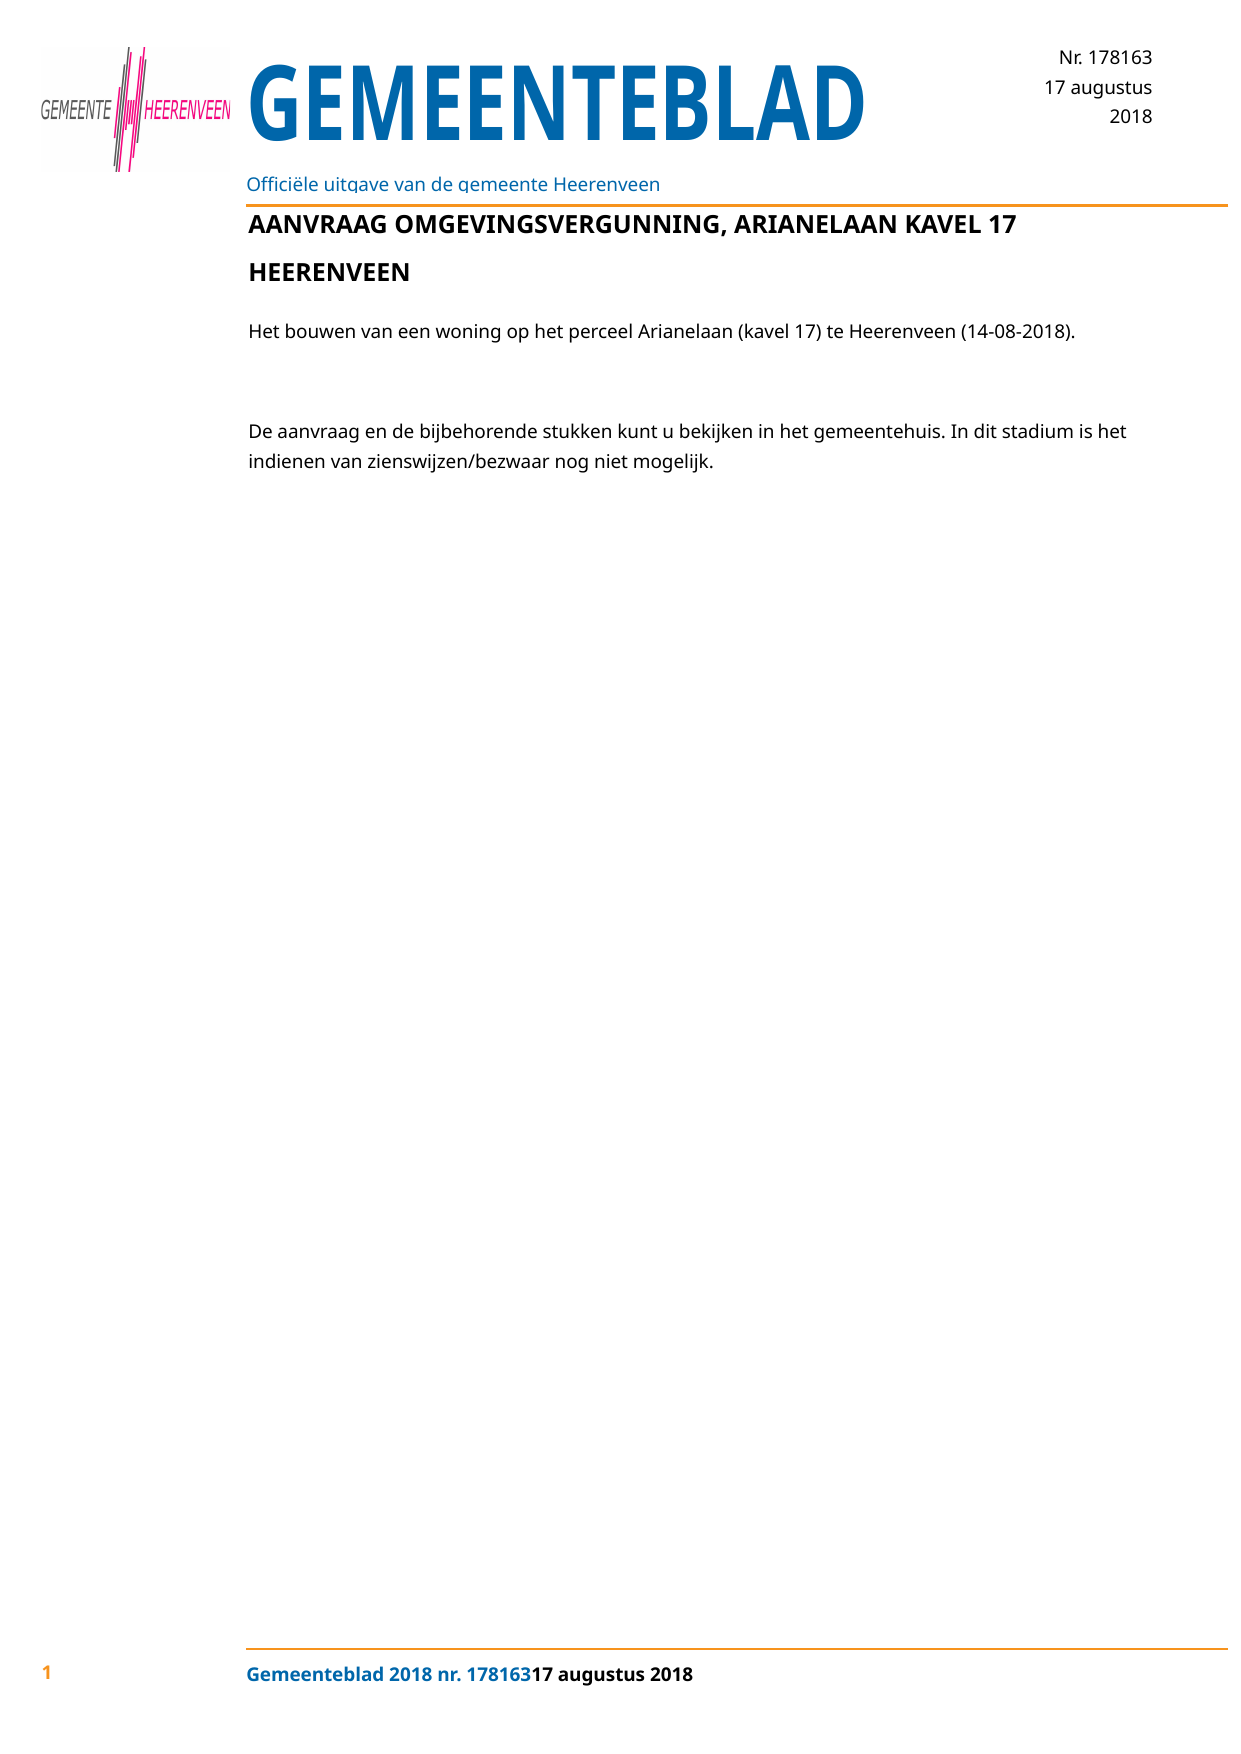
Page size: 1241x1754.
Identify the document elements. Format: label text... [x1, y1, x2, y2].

text De aanvraag en de bijbehorende stukken kunt u bekijken in het gemeentehuis. In dit stadium is het indienen van zienswijzen/bezwaar nog niet mogelijk. [248, 419, 1152, 474]
picture [41, 47, 231, 172]
text AANVRAAG OMGEVINGSVERGUNNING, ARIANELAAN KAVEL 17 HEERENVEEN [248, 207, 1152, 288]
text Het bouwen van een woning op het perceel Arianelaan (kavel 17) te Heerenveen (14-08-2018). [248, 318, 1152, 344]
